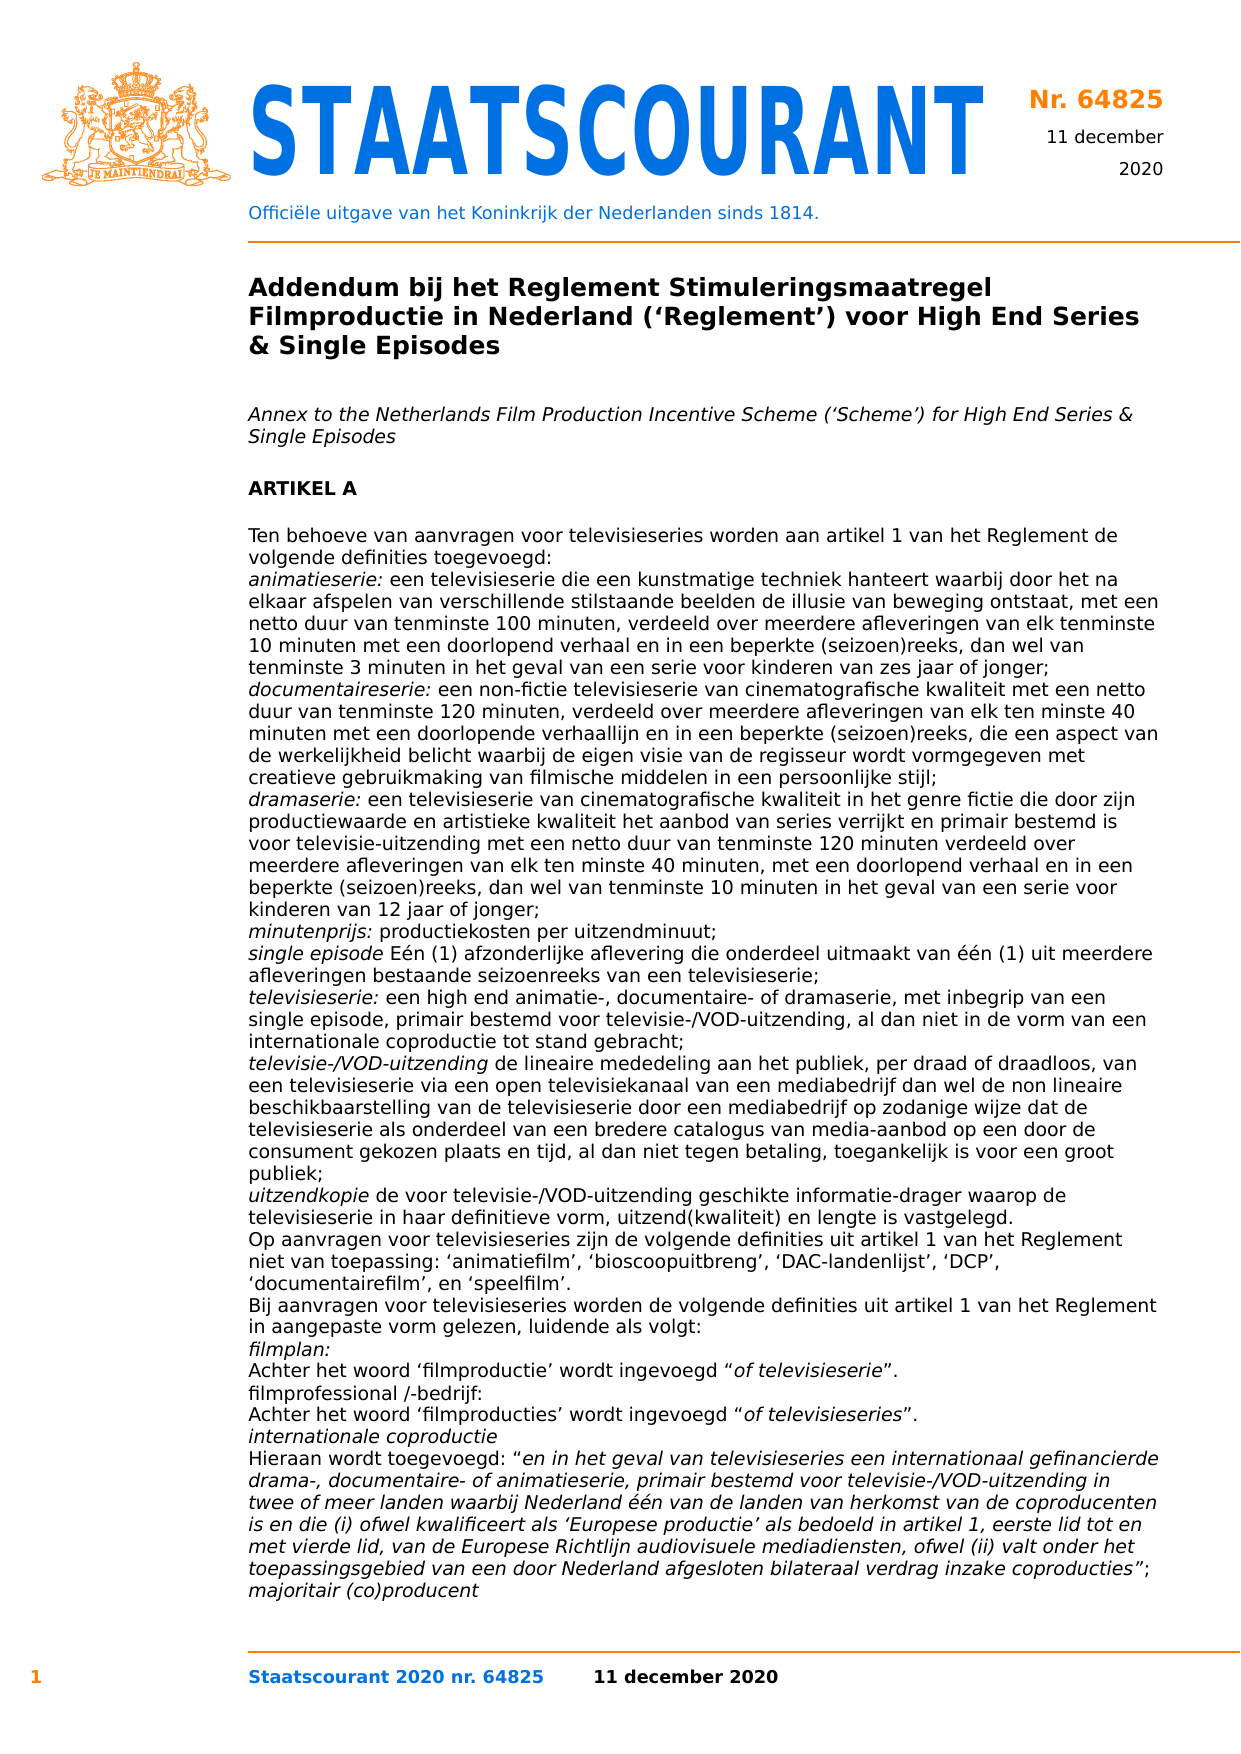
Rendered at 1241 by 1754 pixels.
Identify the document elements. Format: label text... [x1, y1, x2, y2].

text Achter het woord ‘filmproductie’ wordt ingevoegd “of televisieserie”. [248, 1360, 1163, 1382]
table_header STAATSCOURANT [248, 62, 998, 203]
text internationale coproductie [248, 1426, 1163, 1448]
text filmplan: [248, 1338, 1163, 1360]
text filmprofessional /-bedrijf: [248, 1382, 1163, 1404]
text animatieserie: een televisieserie die een kunstmatige techniek hanteert waarbij door het na elkaar afspelen van verschillende stilstaande beelden de illusie van beweging ontstaat, met een netto duur van tenminste 100 minuten, verdeeld over meerdere afleveringen van elk tenminste 10 minuten met een doorlopend verhaal en in een beperkte (seizoen)reeks, dan wel van tenminste 3 minuten in het geval van een serie voor kinderen van zes jaar of jonger; [248, 569, 1163, 679]
text Annex to the Netherlands Film Production Incentive Scheme (‘Scheme’) for High End Series & Single Episodes [248, 404, 1163, 448]
text Bij aanvragen voor televisieseries worden de volgende definities uit artikel 1 van het Reglement in aangepaste vorm gelezen, luidende als volgt: [248, 1294, 1163, 1338]
text Hieraan wordt toegevoegd: “en in het geval van televisieseries een internationaal gefinancierde drama-, documentaire- of animatieserie, primair bestemd voor televisie-/VOD-uitzending in twee of meer landen waarbij Nederland één van de landen van herkomst van de coproducenten is en die (i) ofwel kwalificeert als ‘Europese productie’ als bedoeld in artikel 1, eerste lid tot en met vierde lid, van de Europese Richtlijn audiovisuele mediadiensten, ofwel (ii) valt onder het toepassingsgebied van een door Nederland afgesloten bilateraal verdrag inzake coproducties”; [248, 1448, 1163, 1580]
text Achter het woord ‘filmproducties’ wordt ingevoegd “of televisieseries”. [248, 1404, 1163, 1426]
table_cell 2020 [998, 153, 1240, 203]
subtitle Addendum bij het Reglement Stimuleringsmaatregel Filmproductie in Nederland (‘Reglement’) voor High End Series & Single Episodes [248, 273, 1163, 361]
text televisieserie: een high end animatie-, documentaire- of dramaserie, met inbegrip van een single episode, primair bestemd voor televisie-/VOD-uitzending, al dan niet in de vorm van een internationale coproductie tot stand gebracht; [248, 987, 1163, 1053]
table_cell Officiële uitgave van het Koninkrijk der Nederlanden sinds 1814. [248, 203, 1240, 241]
text single episode Eén (1) afzonderlijke aflevering die onderdeel uitmaakt van één (1) uit meerdere afleveringen bestaande seizoenreeks van een televisieserie; [248, 943, 1163, 987]
table_header Nr. 64825 [998, 62, 1240, 121]
subtitle ARTIKEL A [248, 478, 1163, 500]
table_cell 11 december [998, 121, 1240, 153]
picture [41, 62, 231, 186]
text televisie-/VOD-uitzending de lineaire mededeling aan het publiek, per draad of draadloos, van een televisieserie via een open televisiekanaal van een mediabedrijf dan wel de non lineaire beschikbaarstelling van de televisieserie door een mediabedrijf op zodanige wijze dat de televisieserie als onderdeel van een bredere catalogus van media-aanbod op een door de consument gekozen plaats en tijd, al dan niet tegen betaling, toegankelijk is voor een groot publiek; [248, 1053, 1163, 1184]
text documentaireserie: een non-fictie televisieserie van cinematografische kwaliteit met een netto duur van tenminste 120 minuten, verdeeld over meerdere afleveringen van elk ten minste 40 minuten met een doorlopende verhaallijn en in een beperkte (seizoen)reeks, die een aspect van de werkelijkheid belicht waarbij de eigen visie van de regisseur wordt vormgegeven met creatieve gebruikmaking van filmische middelen in een persoonlijke stijl; [248, 679, 1163, 789]
text dramaserie: een televisieserie van cinematografische kwaliteit in het genre fictie die door zijn productiewaarde en artistieke kwaliteit het aanbod van series verrijkt en primair bestemd is voor televisie-uitzending met een netto duur van tenminste 120 minuten verdeeld over meerdere afleveringen van elk ten minste 40 minuten, met een doorlopend verhaal en in een beperkte (seizoen)reeks, dan wel van tenminste 10 minuten in het geval van een serie voor kinderen van 12 jaar of jonger; [248, 789, 1163, 921]
text uitzendkopie de voor televisie-/VOD-uitzending geschikte informatie-drager waarop de televisieserie in haar definitieve vorm, uitzend(kwaliteit) en lengte is vastgelegd. [248, 1184, 1163, 1228]
text majoritair (co)producent [248, 1580, 1163, 1602]
text Ten behoeve van aanvragen voor televisieseries worden aan artikel 1 van het Reglement de volgende definities toegevoegd: [248, 525, 1163, 569]
table_header [25, 62, 248, 241]
text minutenprijs: productiekosten per uitzendminuut; [248, 921, 1163, 943]
text Op aanvragen voor televisieseries zijn de volgende definities uit artikel 1 van het Reglement niet van toepassing: ‘animatiefilm’, ‘bioscoopuitbreng’, ‘DAC-landenlijst’, ‘DCP’, ‘documentairefilm’, en ‘speelfilm’. [248, 1228, 1163, 1294]
